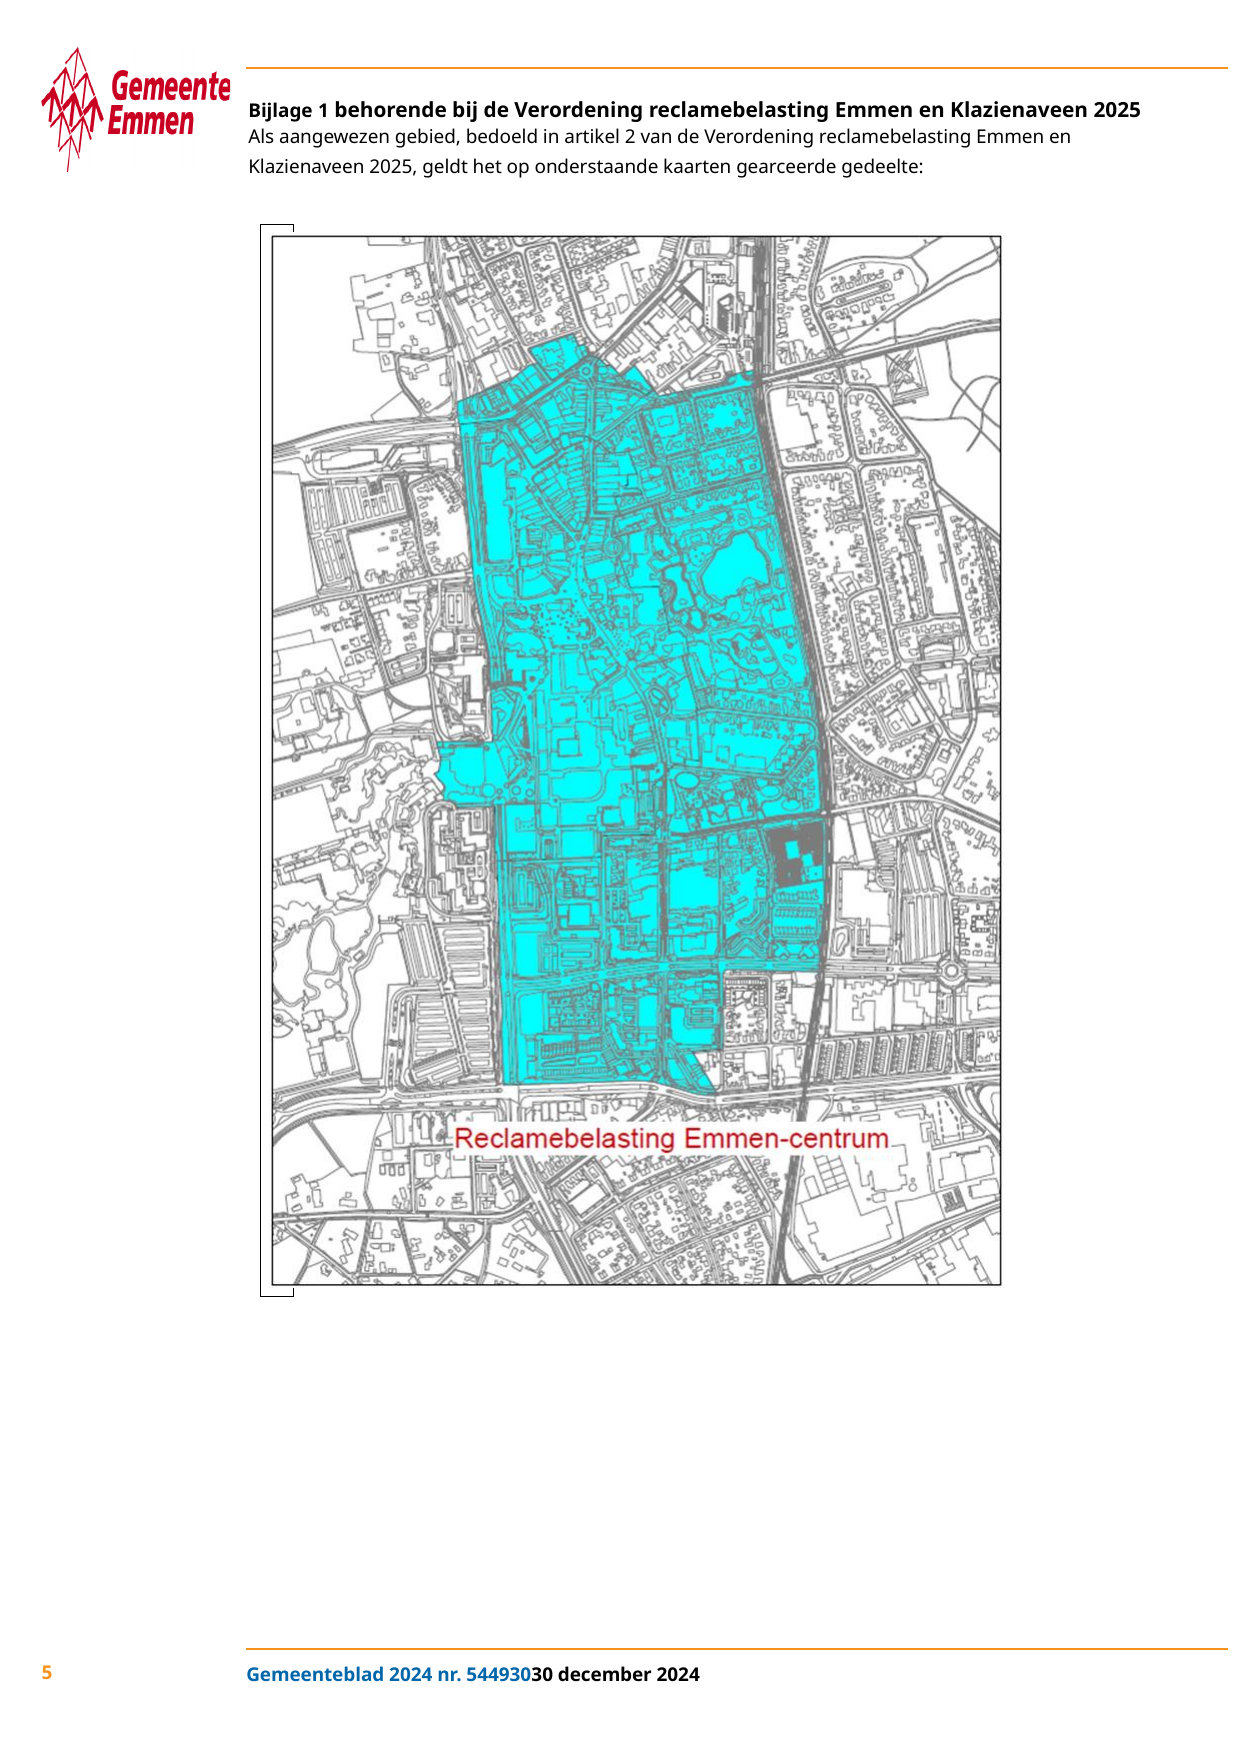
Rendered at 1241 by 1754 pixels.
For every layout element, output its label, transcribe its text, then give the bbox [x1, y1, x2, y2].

text Bijlage 1 behorende bij de Verordening reclamebelasting Emmen en Klazienaveen 2025 [248, 95, 1152, 123]
text Als aangewezen gebied, bedoeld in artikel 2 van de Verordening reclamebelasting Emmen en Klazienaveen 2025, geldt het op onderstaande kaarten gearceerde gedeelte: [248, 123, 1152, 179]
picture [268, 232, 1005, 1288]
picture [41, 47, 231, 172]
